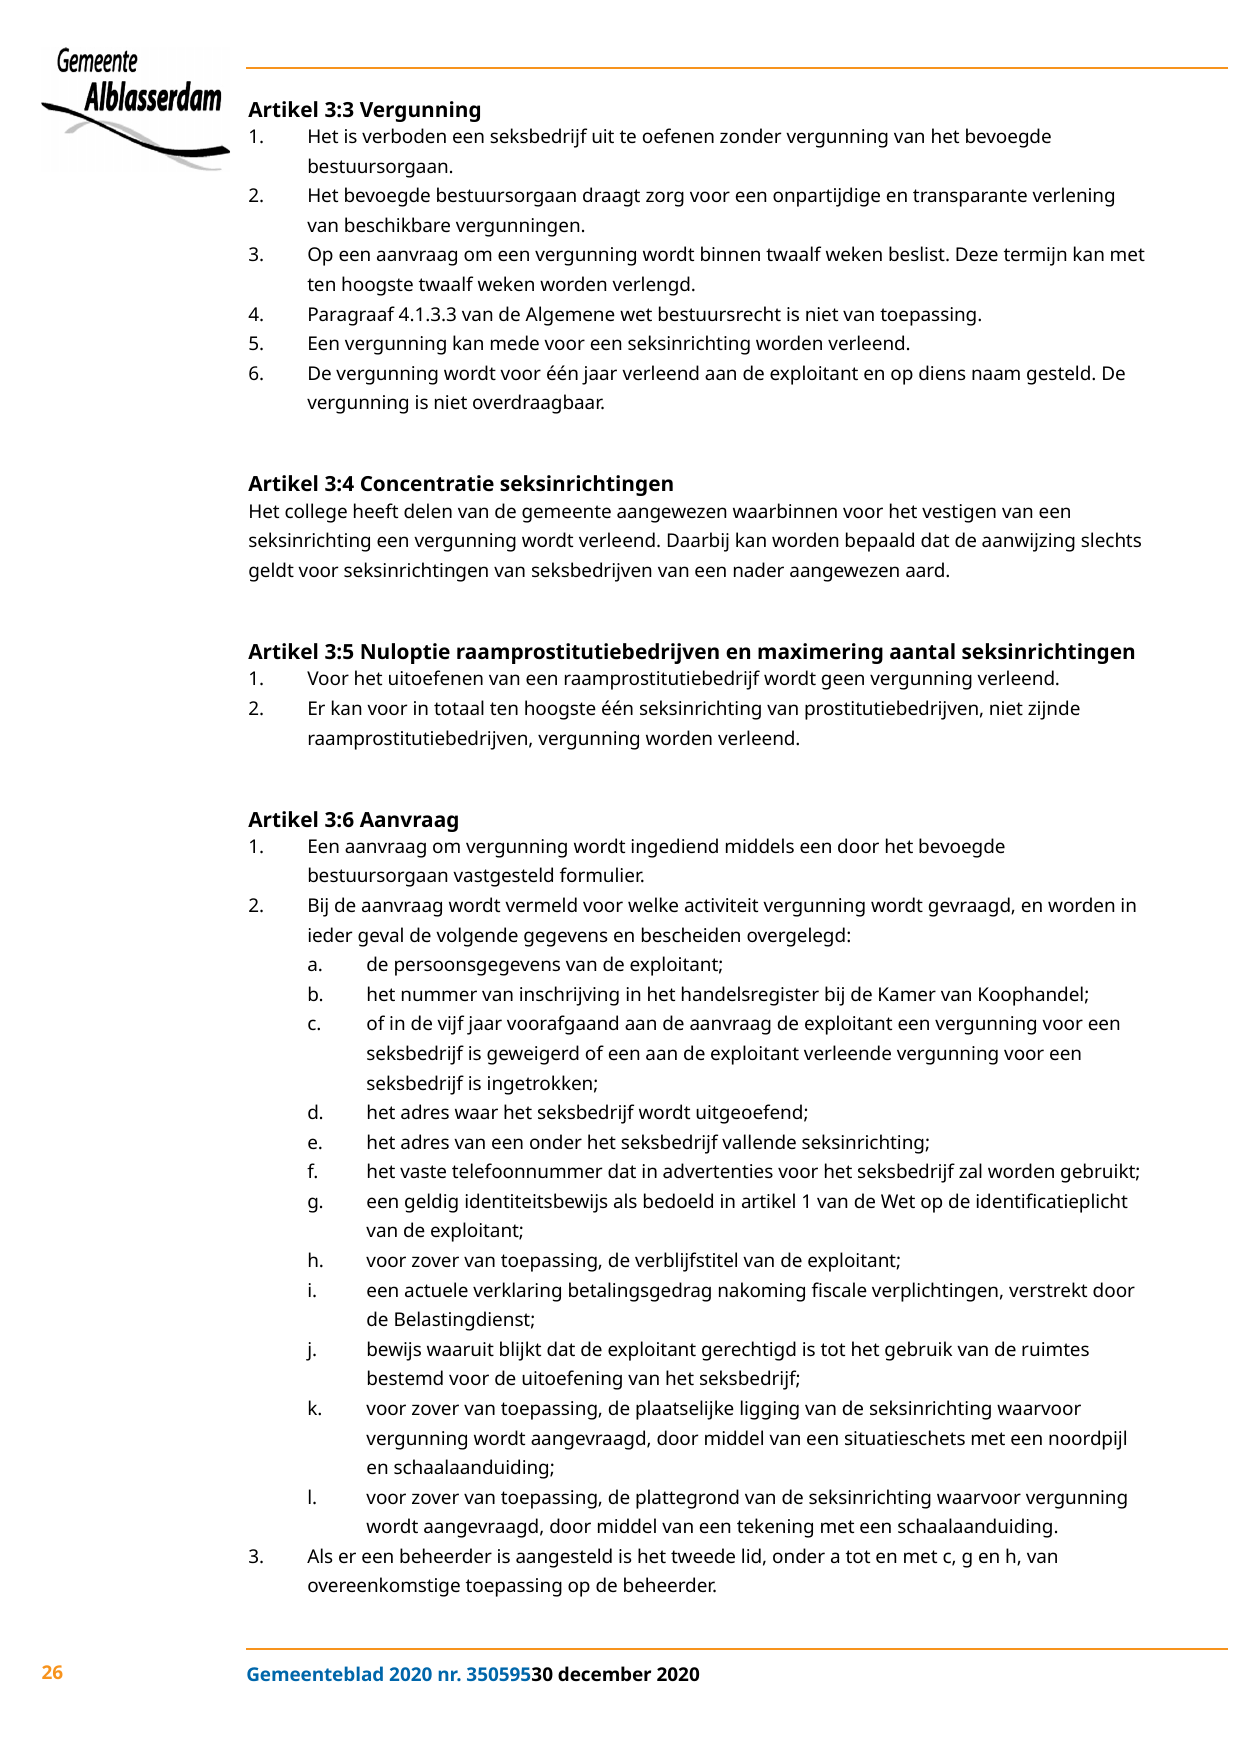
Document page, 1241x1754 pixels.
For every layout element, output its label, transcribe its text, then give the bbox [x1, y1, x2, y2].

list De vergunning wordt voor één jaar verleend aan de exploitant en op diens naam gesteld. De vergunning is niet overdraagbaar. [248, 360, 1152, 415]
list Voor het uitoefenen van een raamprostitutiebedrijf wordt geen vergunning verleend. [248, 666, 1152, 691]
text Artikel 3:5 Nuloptie raamprostitutiebedrijven en maximering aantal seksinrichtingen [248, 637, 1152, 666]
list Het bevoegde bestuursorgaan draagt zorg voor een onpartijdige en transparante verlening van beschikbare vergunningen. [248, 182, 1152, 238]
list Een vergunning kan mede voor een seksinrichting worden verleend. [248, 330, 1152, 356]
list voor zover van toepassing, de plaatselijke ligging van de seksinrichting waarvoor vergunning wordt aangevraagd, door middel van een situatieschets met een noordpijl en schaalaanduiding; [307, 1395, 1152, 1480]
picture [41, 47, 231, 172]
list voor zover van toepassing, de verblijfstitel van de exploitant; [307, 1247, 1152, 1273]
text Artikel 3:3 Vergunning [248, 95, 1152, 123]
list het nummer van inschrijving in het handelsregister bij de Kamer van Koophandel; [307, 981, 1152, 1007]
list Het is verboden een seksbedrijf uit te oefenen zonder vergunning van het bevoegde bestuursorgaan. [248, 123, 1152, 178]
list het adres van een onder het seksbedrijf vallende seksinrichting; [307, 1129, 1152, 1155]
list Als er een beheerder is aangesteld is het tweede lid, onder a tot en met c, g en h, van overeenkomstige toepassing op de beheerder. [248, 1543, 1152, 1598]
list het vaste telefoonnummer dat in advertenties voor het seksbedrijf zal worden gebruikt; [307, 1158, 1152, 1184]
list het adres waar het seksbedrijf wordt uitgeoefend; [307, 1099, 1152, 1125]
text Het college heeft delen van de gemeente aangewezen waarbinnen voor het vestigen van een seksinrichting een vergunning wordt verleend. Daarbij kan worden bepaald dat de aanwijzing slechts geldt voor seksinrichtingen van seksbedrijven van een nader aangewezen aard. [248, 498, 1152, 583]
list Bij de aanvraag wordt vermeld voor welke activiteit vergunning wordt gevraagd, en worden in ieder geval de volgende gegevens en bescheiden overgelegd: [248, 892, 1152, 948]
text Artikel 3:4 Concentratie seksinrichtingen [248, 469, 1152, 498]
list Paragraaf 4.1.3.3 van de Algemene wet bestuursrecht is niet van toepassing. [248, 301, 1152, 326]
list of in de vijf jaar voorafgaand aan de aanvraag de exploitant een vergunning voor een seksbedrijf is geweigerd of een aan de exploitant verleende vergunning voor een seksbedrijf is ingetrokken; [307, 1011, 1152, 1096]
text Artikel 3:6 Aanvraag [248, 805, 1152, 833]
list bewijs waaruit blijkt dat de exploitant gerechtigd is tot het gebruik van de ruimtes bestemd voor de uitoefening van het seksbedrijf; [307, 1336, 1152, 1391]
list Er kan voor in totaal ten hoogste één seksinrichting van prostitutiebedrijven, niet zijnde raamprostitutiebedrijven, vergunning worden verleend. [248, 695, 1152, 750]
list de persoonsgegevens van de exploitant; [307, 951, 1152, 977]
list Een aanvraag om vergunning wordt ingediend middels een door het bevoegde bestuursorgaan vastgesteld formulier. [248, 833, 1152, 888]
list een actuele verklaring betalingsgedrag nakoming fiscale verplichtingen, verstrekt door de Belastingdienst; [307, 1277, 1152, 1332]
list Op een aanvraag om een vergunning wordt binnen twaalf weken beslist. Deze termijn kan met ten hoogste twaalf weken worden verlengd. [248, 242, 1152, 297]
list voor zover van toepassing, de plattegrond van de seksinrichting waarvoor vergunning wordt aangevraagd, door middel van een tekening met een schaalaanduiding. [307, 1484, 1152, 1539]
list een geldig identiteitsbewijs als bedoeld in artikel 1 van de Wet op de identificatieplicht van de exploitant; [307, 1188, 1152, 1243]
